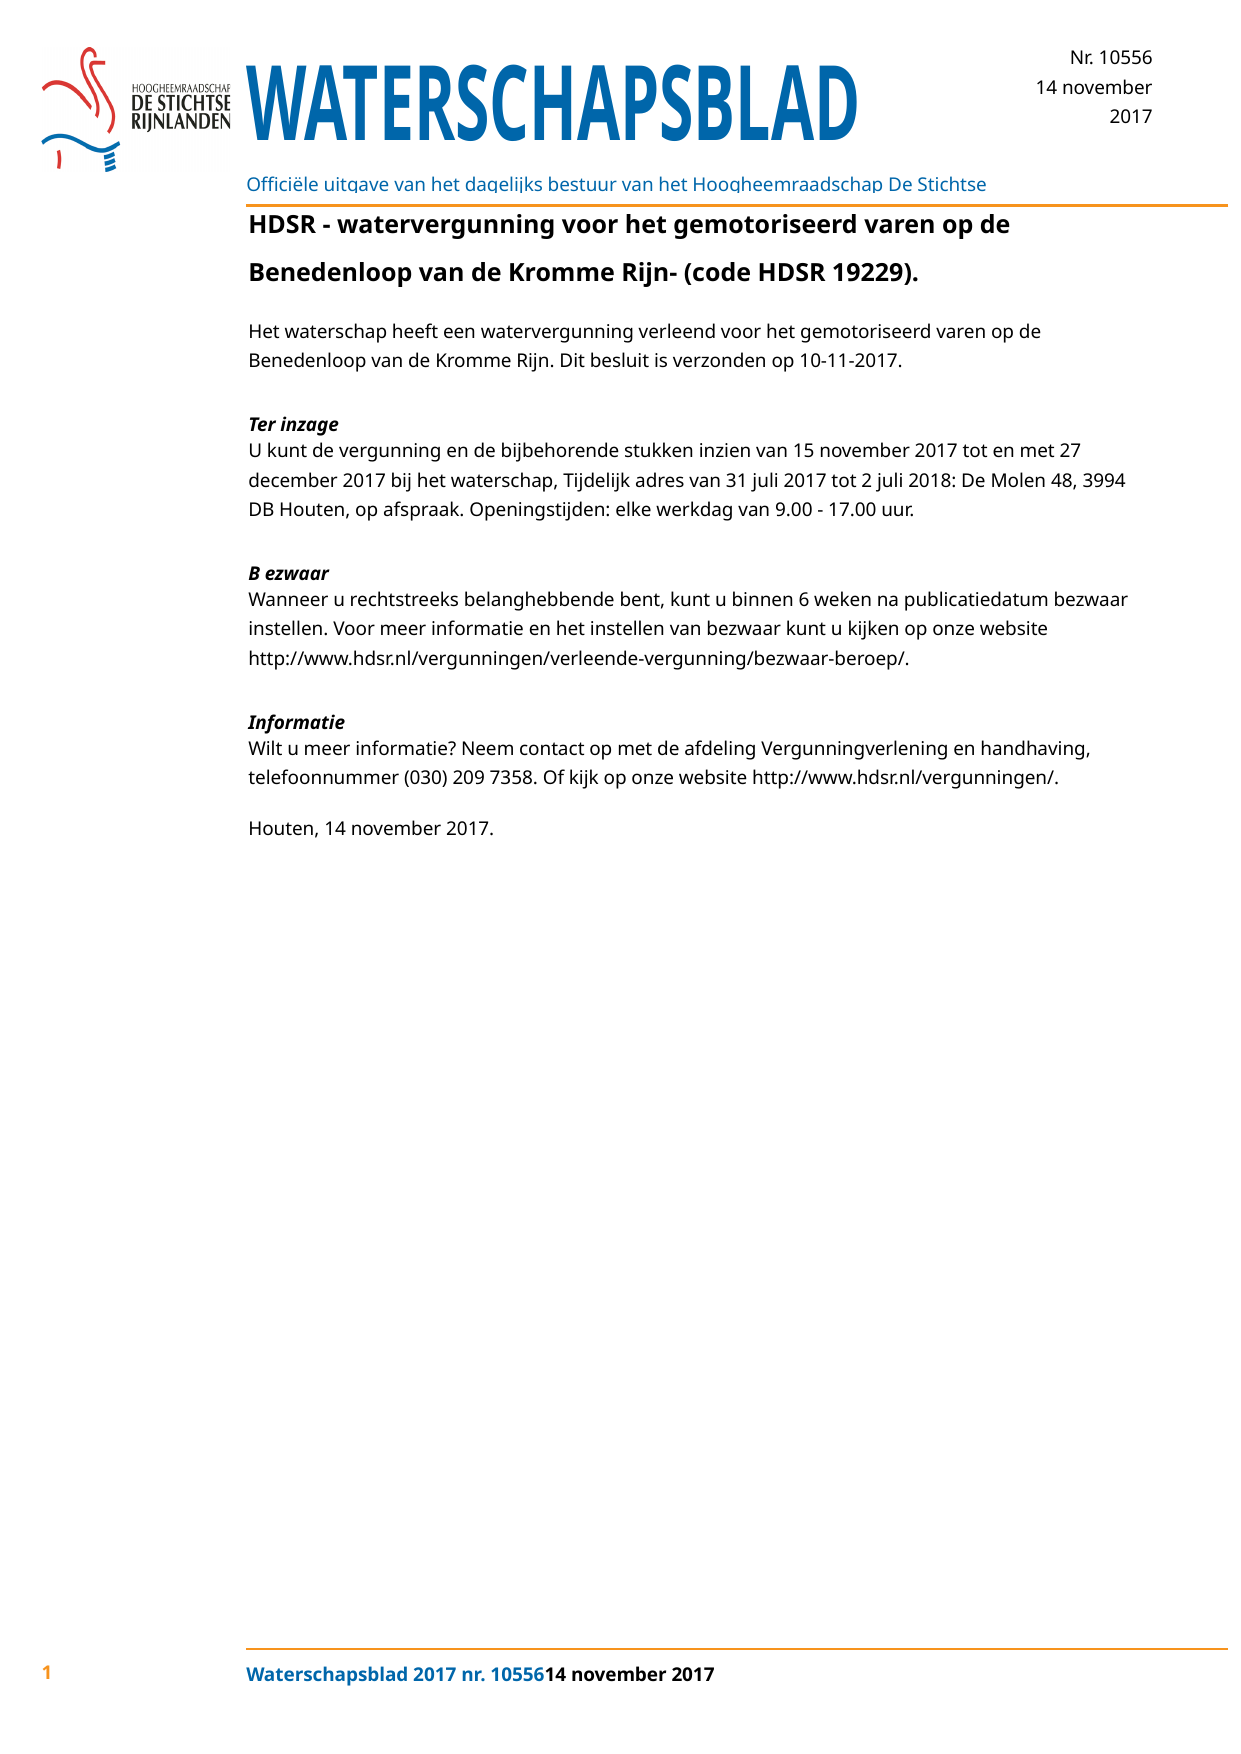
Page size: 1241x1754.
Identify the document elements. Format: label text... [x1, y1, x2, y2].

text Wanneer u rechtstreeks belanghebbende bent, kunt u binnen 6 weken na publicatiedatum bezwaar instellen. Voor meer informatie en het instellen van bezwaar kunt u kijken op onze website http://www.hdsr.nl/vergunningen/verleende-vergunning/bezwaar-beroep/. [248, 586, 1152, 671]
text Wilt u meer informatie? Neem contact op met de afdeling Vergunningverlening en handhaving, telefoonnummer (030) 209 7358. Of kijk op onze website http://www.hdsr.nl/vergunningen/. [248, 735, 1152, 790]
picture [41, 47, 231, 172]
text U kunt de vergunning en de bijbehorende stukken inzien van 15 november 2017 tot en met 27 december 2017 bij het waterschap, Tijdelijk adres van 31 juli 2017 tot 2 juli 2018: De Molen 48, 3994 DB Houten, op afspraak. Openingstijden: elke werkdag van 9.00 - 17.00 uur. [248, 437, 1152, 522]
text Ter inzage [248, 411, 1152, 437]
text Informatie [248, 709, 1152, 735]
text HDSR - watervergunning voor het gemotoriseerd varen op de Benedenloop van de Kromme Rijn- (code HDSR 19229). [248, 207, 1152, 288]
text B ezwaar [248, 560, 1152, 586]
text Het waterschap heeft een watervergunning verleend voor het gemotoriseerd varen op de Benedenloop van de Kromme Rijn. Dit besluit is verzonden op 10-11-2017. [248, 318, 1152, 373]
text Houten, 14 november 2017. [248, 815, 1152, 841]
